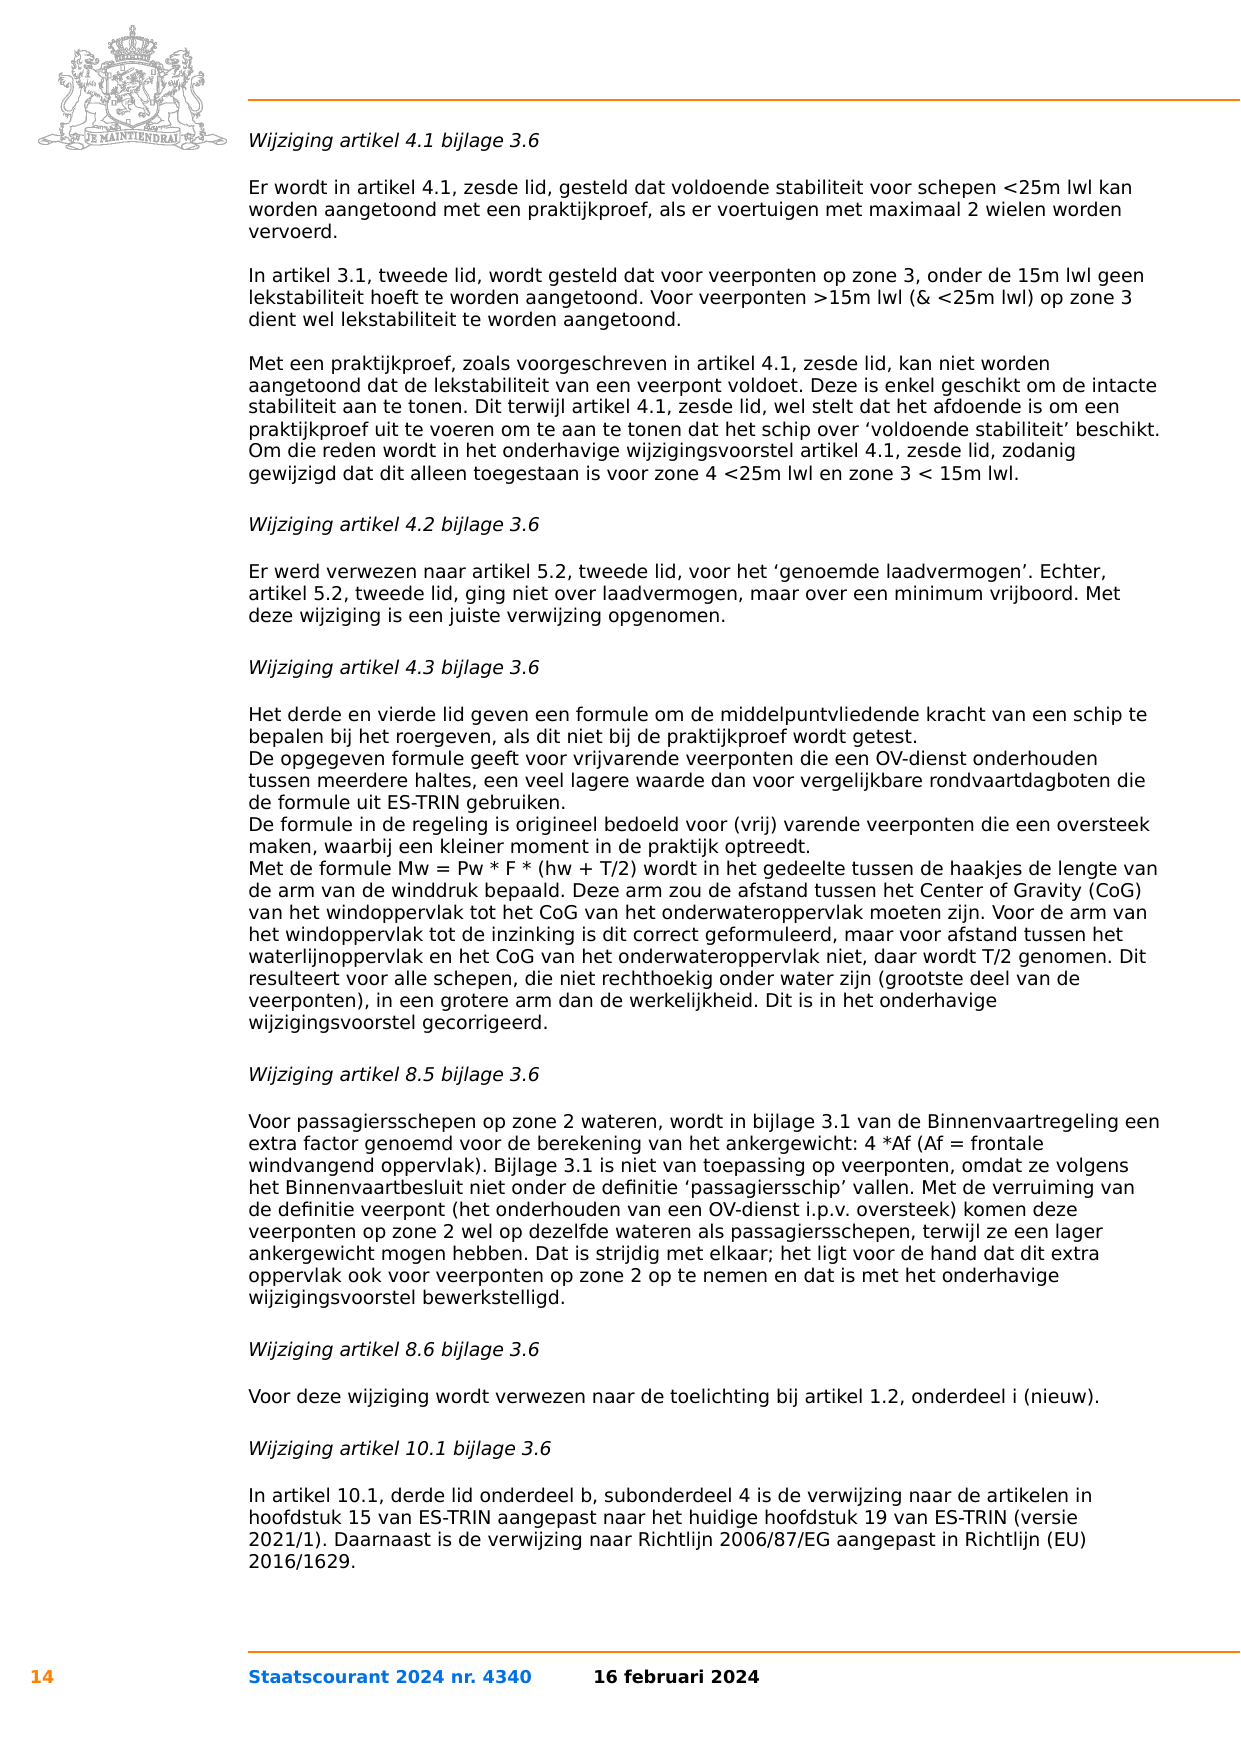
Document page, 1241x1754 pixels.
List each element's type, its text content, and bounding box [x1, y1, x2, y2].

subtitle Wijziging artikel 4.1 bijlage 3.6 [248, 130, 1163, 152]
text Met de formule Mw = Pw * F * (hw + T/2) wordt in het gedeelte tussen de haakjes de lengte van de arm van de winddruk bepaald. Deze arm zou de afstand tussen het Center of Gravity (CoG) van het windoppervlak tot het CoG van het onderwateroppervlak moeten zijn. Voor de arm van het windoppervlak tot de inzinking is dit correct geformuleerd, maar voor afstand tussen het waterlijnoppervlak en het CoG van het onderwateroppervlak niet, daar wordt T/2 genomen. Dit resulteert voor alle schepen, die niet rechthoekig onder water zijn (grootste deel van de veerponten), in een grotere arm dan de werkelijkheid. Dit is in het onderhavige wijzigingsvoorstel gecorrigeerd. [248, 858, 1163, 1034]
text Er werd verwezen naar artikel 5.2, tweede lid, voor het ‘genoemde laadvermogen’. Echter, artikel 5.2, tweede lid, ging niet over laadvermogen, maar over een minimum vrijboord. Met deze wijziging is een juiste verwijzing opgenomen. [248, 561, 1163, 627]
subtitle Wijziging artikel 10.1 bijlage 3.6 [248, 1438, 1163, 1460]
subtitle Wijziging artikel 8.5 bijlage 3.6 [248, 1064, 1163, 1086]
text Er wordt in artikel 4.1, zesde lid, gesteld dat voldoende stabiliteit voor schepen <25m lwl kan worden aangetoond met een praktijkproef, als er voertuigen met maximaal 2 wielen worden vervoerd. [248, 177, 1163, 243]
subtitle Wijziging artikel 4.2 bijlage 3.6 [248, 514, 1163, 536]
text Voor deze wijziging wordt verwezen naar de toelichting bij artikel 1.2, onderdeel i (nieuw). [248, 1386, 1163, 1408]
text De opgegeven formule geeft voor vrijvarende veerponten die een OV-dienst onderhouden tussen meerdere haltes, een veel lagere waarde dan voor vergelijkbare rondvaartdagboten die de formule uit ES-TRIN gebruiken. [248, 748, 1163, 814]
text Met een praktijkproef, zoals voorgeschreven in artikel 4.1, zesde lid, kan niet worden aangetoond dat de lekstabiliteit van een veerpont voldoet. Deze is enkel geschikt om de intacte stabiliteit aan te tonen. Dit terwijl artikel 4.1, zesde lid, wel stelt dat het afdoende is om een praktijkproef uit te voeren om te aan te tonen dat het schip over ‘voldoende stabiliteit’ beschikt. Om die reden wordt in het onderhavige wijzigingsvoorstel artikel 4.1, zesde lid, zodanig gewijzigd dat dit alleen toegestaan is voor zone 4 <25m lwl en zone 3 < 15m lwl. [248, 352, 1163, 484]
picture [38, 25, 227, 150]
text De formule in de regeling is origineel bedoeld voor (vrij) varende veerponten die een oversteek maken, waarbij een kleiner moment in de praktijk optreedt. [248, 814, 1163, 858]
subtitle Wijziging artikel 4.3 bijlage 3.6 [248, 657, 1163, 679]
text Voor passagiersschepen op zone 2 wateren, wordt in bijlage 3.1 van de Binnenvaartregeling een extra factor genoemd voor de berekening van het ankergewicht: 4 *Af (Af = frontale windvangend oppervlak). Bijlage 3.1 is niet van toepassing op veerponten, omdat ze volgens het Binnenvaartbesluit niet onder de definitie ‘passagiersschip’ vallen. Met de verruiming van de definitie veerpont (het onderhouden van een OV-dienst i.p.v. oversteek) komen deze veerponten op zone 2 wel op dezelfde wateren als passagiersschepen, terwijl ze een lager ankergewicht mogen hebben. Dat is strijdig met elkaar; het ligt voor de hand dat dit extra oppervlak ook voor veerponten op zone 2 op te nemen en dat is met het onderhavige wijzigingsvoorstel bewerkstelligd. [248, 1111, 1163, 1309]
text Het derde en vierde lid geven een formule om de middelpuntvliedende kracht van een schip te bepalen bij het roergeven, als dit niet bij de praktijkproef wordt getest. [248, 704, 1163, 748]
subtitle Wijziging artikel 8.6 bijlage 3.6 [248, 1339, 1163, 1361]
text In artikel 3.1, tweede lid, wordt gesteld dat voor veerponten op zone 3, onder de 15m lwl geen lekstabiliteit hoeft te worden aangetoond. Voor veerponten >15m lwl (& <25m lwl) op zone 3 dient wel lekstabiliteit te worden aangetoond. [248, 265, 1163, 331]
text In artikel 10.1, derde lid onderdeel b, subonderdeel 4 is de verwijzing naar de artikelen in hoofdstuk 15 van ES-TRIN aangepast naar het huidige hoofdstuk 19 van ES-TRIN (versie 2021/1). Daarnaast is de verwijzing naar Richtlijn 2006/87/EG aangepast in Richtlijn (EU) 2016/1629. [248, 1485, 1163, 1573]
